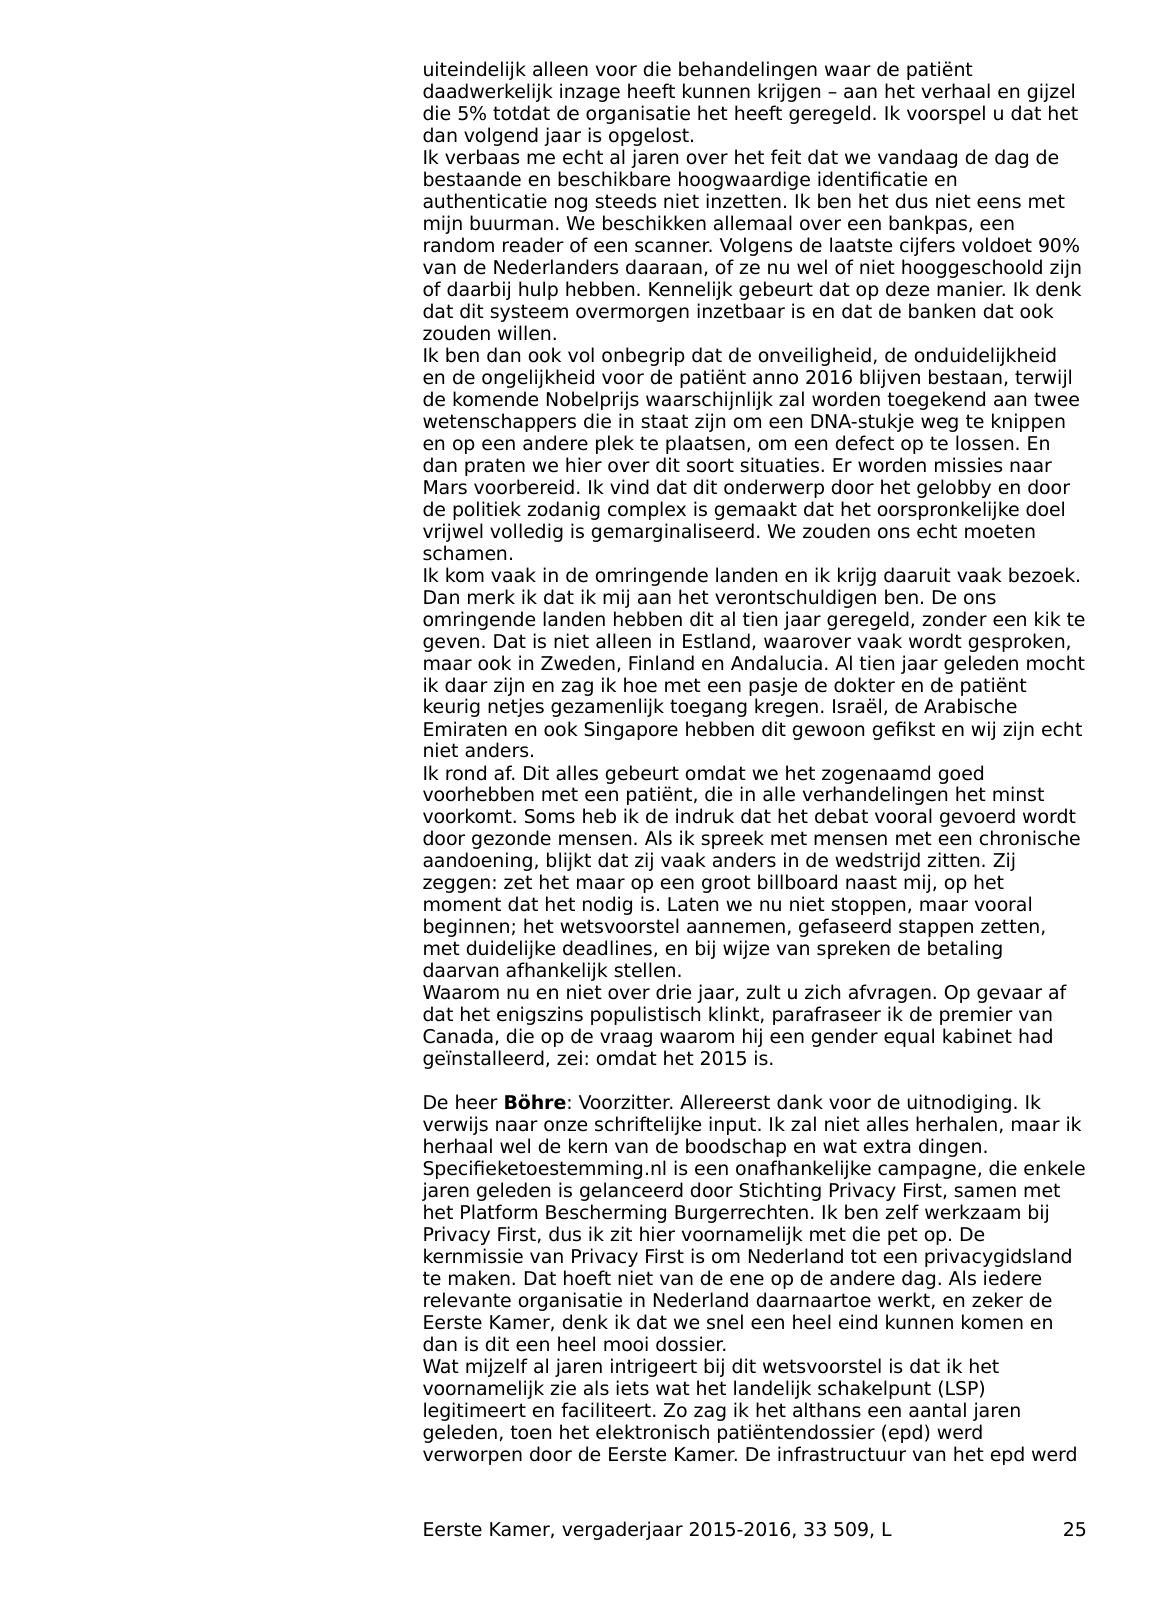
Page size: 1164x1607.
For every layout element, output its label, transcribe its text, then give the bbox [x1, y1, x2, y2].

text De heer Böhre: Voorzitter. Allereerst dank voor de uitnodiging. Ik verwijs naar onze schriftelijke input. Ik zal niet alles herhalen, maar ik herhaal wel de kern van de boodschap en wat extra dingen. Specifieketoestemming.nl is een onafhankelijke campagne, die enkele jaren geleden is gelanceerd door Stichting Privacy First, samen met het Platform Bescherming Burgerrechten. Ik ben zelf werkzaam bij Privacy First, dus ik zit hier voornamelijk met die pet op. De kernmissie van Privacy First is om Nederland tot een privacygidsland te maken. Dat hoeft niet van de ene op de andere dag. Als iedere relevante organisatie in Nederland daarnaartoe werkt, en zeker de Eerste Kamer, denk ik dat we snel een heel eind kunnen komen en dan is dit een heel mooi dossier. [422, 1092, 1087, 1356]
text Ik rond af. Dit alles gebeurt omdat we het zogenaamd goed voorhebben met een patiënt, die in alle verhandelingen het minst voorkomt. Soms heb ik de indruk dat het debat vooral gevoerd wordt door gezonde mensen. Als ik spreek met mensen met een chronische aandoening, blijkt dat zij vaak anders in de wedstrijd zitten. Zij zeggen: zet het maar op een groot billboard naast mij, op het moment dat het nodig is. Laten we nu niet stoppen, maar vooral beginnen; het wetsvoorstel aannemen, gefaseerd stappen zetten, met duidelijke deadlines, en bij wijze van spreken de betaling daarvan afhankelijk stellen. [422, 762, 1087, 982]
text Waarom nu en niet over drie jaar, zult u zich afvragen. Op gevaar af dat het enigszins populistisch klinkt, parafraseer ik de premier van Canada, die op de vraag waarom hij een gender equal kabinet had geïnstalleerd, zei: omdat het 2015 is. [422, 982, 1087, 1070]
text Ik verbaas me echt al jaren over het feit dat we vandaag de dag de bestaande en beschikbare hoogwaardige identificatie en authenticatie nog steeds niet inzetten. Ik ben het dus niet eens met mijn buurman. We beschikken allemaal over een bankpas, een random reader of een scanner. Volgens de laatste cijfers voldoet 90% van de Nederlanders daaraan, of ze nu wel of niet hooggeschoold zijn of daarbij hulp hebben. Kennelijk gebeurt dat op deze manier. Ik denk dat dit systeem overmorgen inzetbaar is en dat de banken dat ook zouden willen. [422, 147, 1087, 345]
text uiteindelijk alleen voor die behandelingen waar de patiënt daadwerkelijk inzage heeft kunnen krijgen – aan het verhaal en gijzel die 5% totdat de organisatie het heeft geregeld. Ik voorspel u dat het dan volgend jaar is opgelost. [422, 59, 1087, 147]
text Wat mijzelf al jaren intrigeert bij dit wetsvoorstel is dat ik het voornamelijk zie als iets wat het landelijk schakelpunt (LSP) legitimeert en faciliteert. Zo zag ik het althans een aantal jaren geleden, toen het elektronisch patiëntendossier (epd) werd verworpen door de Eerste Kamer. De infrastructuur van het epd werd [422, 1356, 1087, 1466]
text Ik ben dan ook vol onbegrip dat de onveiligheid, de onduidelijkheid en de ongelijkheid voor de patiënt anno 2016 blijven bestaan, terwijl de komende Nobelprijs waarschijnlijk zal worden toegekend aan twee wetenschappers die in staat zijn om een DNA-stukje weg te knippen en op een andere plek te plaatsen, om een defect op te lossen. En dan praten we hier over dit soort situaties. Er worden missies naar Mars voorbereid. Ik vind dat dit onderwerp door het gelobby en door de politiek zodanig complex is gemaakt dat het oorspronkelijke doel vrijwel volledig is gemarginaliseerd. We zouden ons echt moeten schamen. [422, 345, 1087, 564]
text Ik kom vaak in de omringende landen en ik krijg daaruit vaak bezoek. Dan merk ik dat ik mij aan het verontschuldigen ben. De ons omringende landen hebben dit al tien jaar geregeld, zonder een kik te geven. Dat is niet alleen in Estland, waarover vaak wordt gesproken, maar ook in Zweden, Finland en Andalucia. Al tien jaar geleden mocht ik daar zijn en zag ik hoe met een pasje de dokter en de patiënt keurig netjes gezamenlijk toegang kregen. Israël, de Arabische Emiraten en ook Singapore hebben dit gewoon gefikst en wij zijn echt niet anders. [422, 564, 1087, 762]
